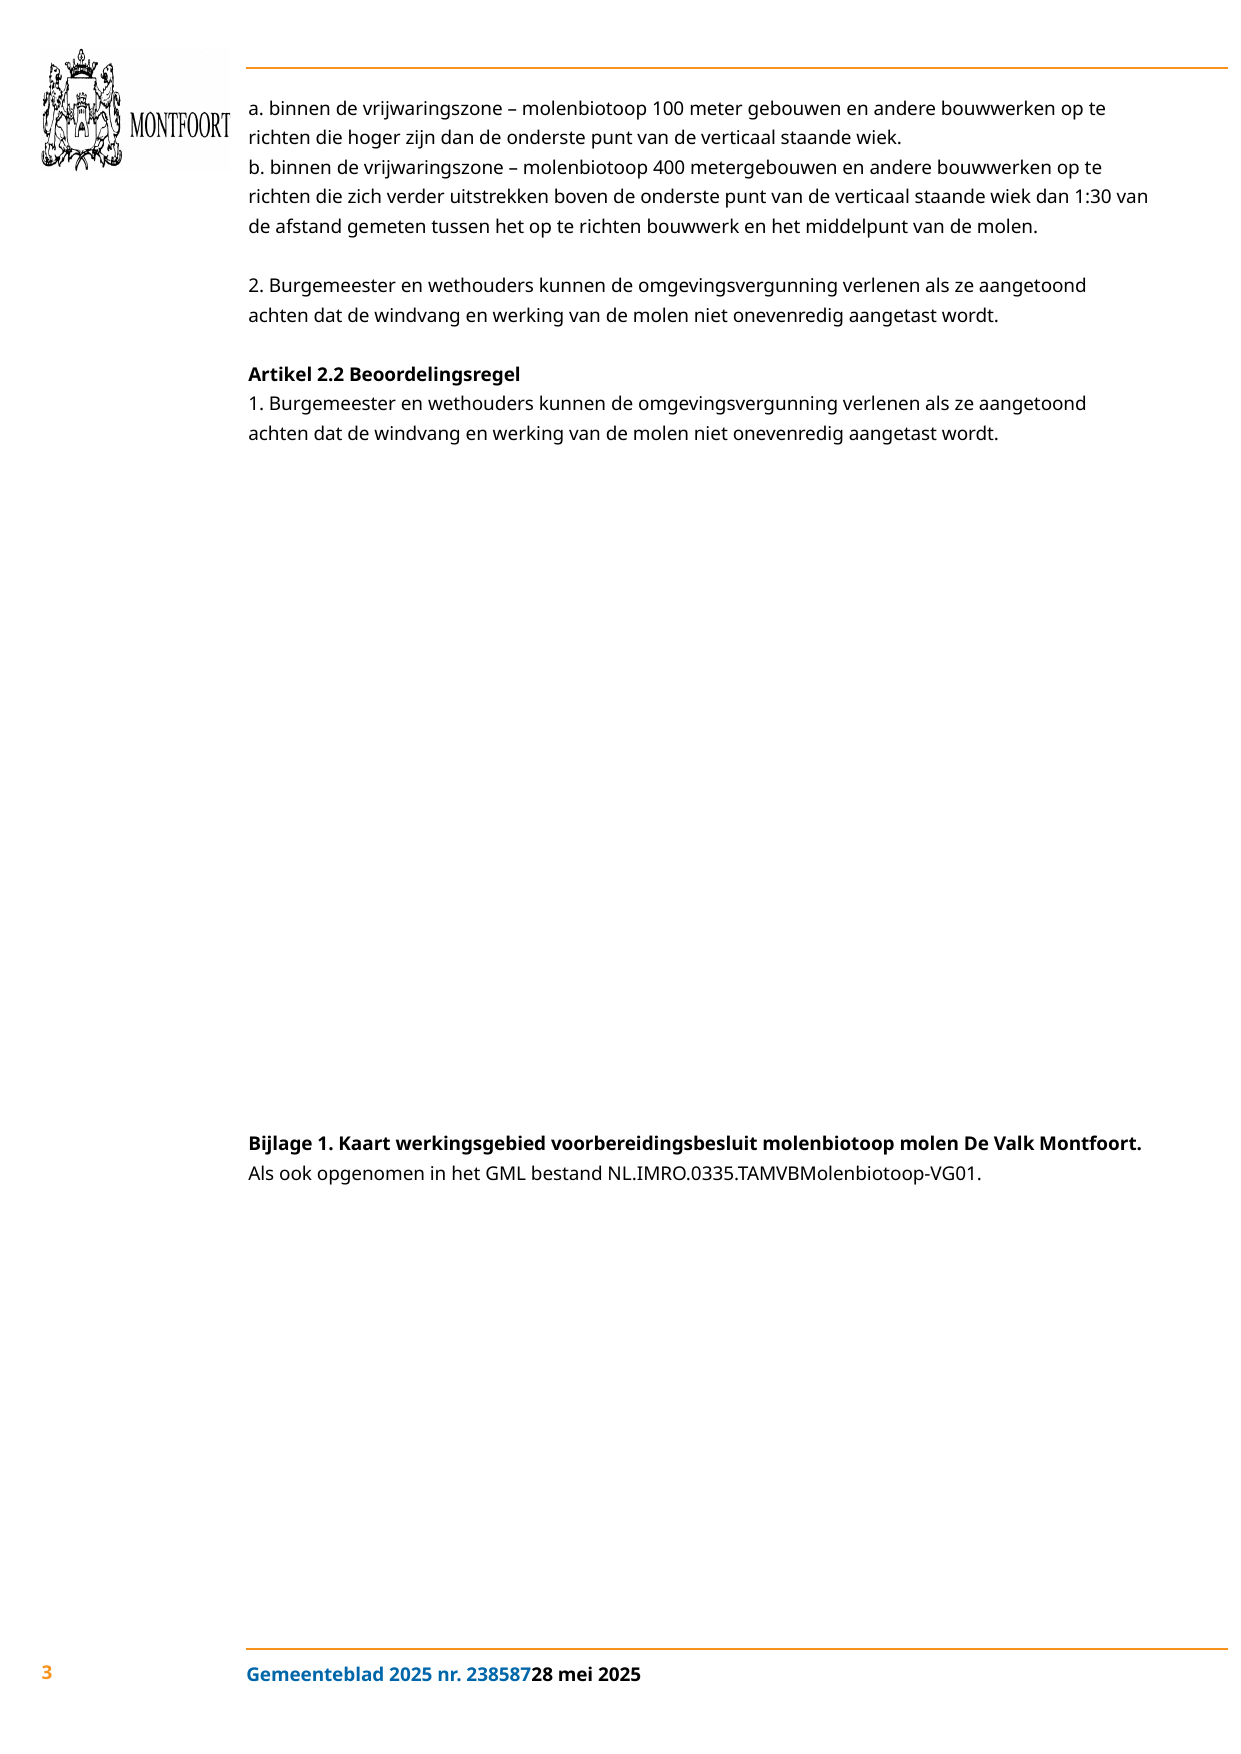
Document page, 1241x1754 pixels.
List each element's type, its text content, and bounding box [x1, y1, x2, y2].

text Als ook opgenomen in het GML bestand NL.IMRO.0335.TAMVBMolenbiotoop-VG01. [248, 1160, 1152, 1186]
text Bijlage 1. Kaart werkingsgebied voorbereidingsbesluit molenbiotoop molen De Valk Montfoort. [248, 1130, 1152, 1156]
text a. binnen de vrijwaringszone – molenbiotoop 100 meter gebouwen en andere bouwwerken op te richten die hoger zijn dan de onderste punt van de verticaal staande wiek. [248, 95, 1152, 150]
text 1. Burgemeester en wethouders kunnen de omgevingsvergunning verlenen als ze aangetoond achten dat de windvang en werking van de molen niet onevenredig aangetast wordt. [248, 391, 1152, 446]
text Artikel 2.2 Beoordelingsregel [248, 361, 1152, 387]
text b. binnen de vrijwaringszone – molenbiotoop 400 metergebouwen en andere bouwwerken op te richten die zich verder uitstrekken boven de onderste punt van de verticaal staande wiek dan 1:30 van de afstand gemeten tussen het op te richten bouwwerk en het middelpunt van de molen. [248, 154, 1152, 239]
picture [41, 47, 231, 172]
text 2. Burgemeester en wethouders kunnen de omgevingsvergunning verlenen als ze aangetoond achten dat de windvang en werking van de molen niet onevenredig aangetast wordt. [248, 272, 1152, 328]
